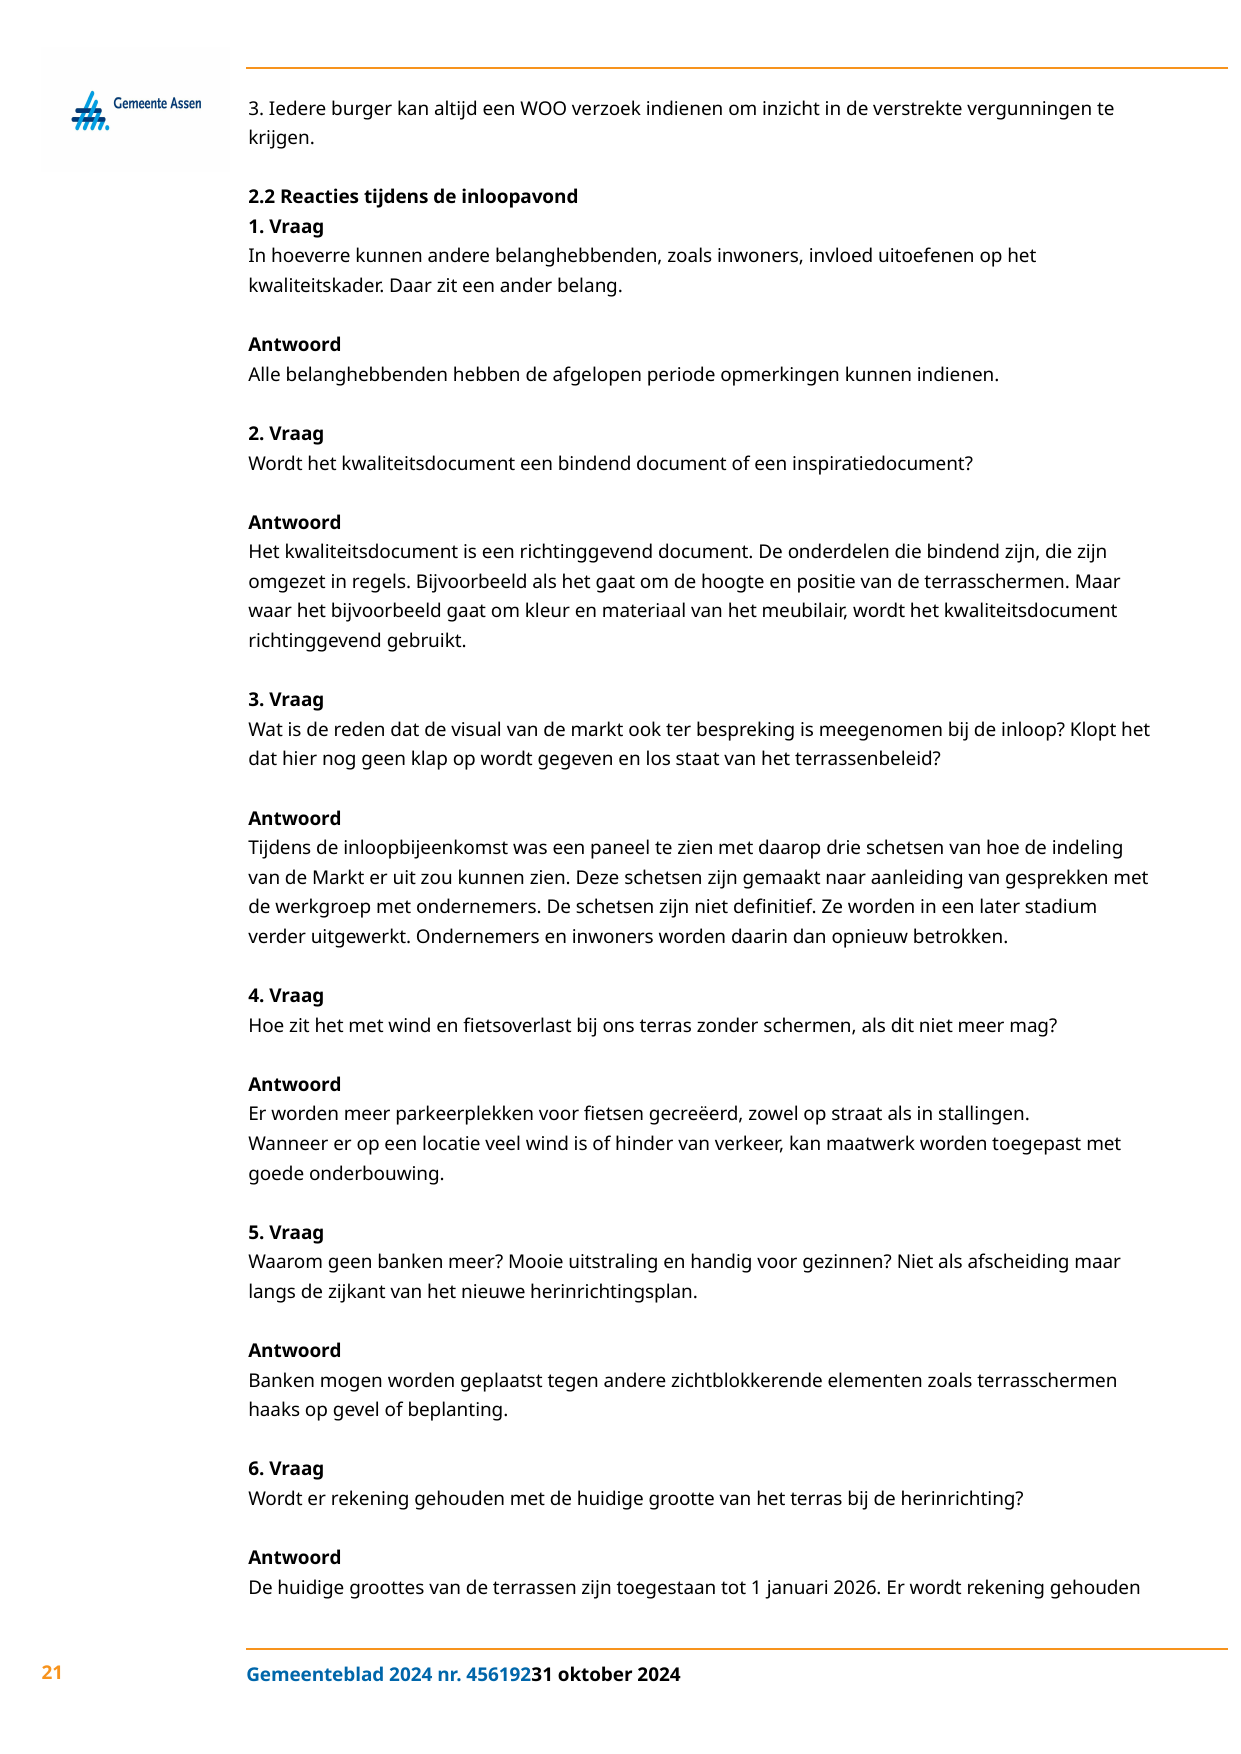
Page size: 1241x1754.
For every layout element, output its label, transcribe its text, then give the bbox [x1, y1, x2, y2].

text 5. Vraag [248, 1219, 1152, 1245]
text Antwoord [248, 1071, 1152, 1097]
text 1. Vraag [248, 213, 1152, 239]
text Waarom geen banken meer? Mooie uitstraling en handig voor gezinnen? Niet als afscheiding maar langs de zijkant van het nieuwe herinrichtingsplan. [248, 1248, 1152, 1304]
picture [41, 47, 231, 172]
text Wanneer er op een locatie veel wind is of hinder van verkeer, kan maatwerk worden toegepast met goede onderbouwing. [248, 1130, 1152, 1186]
text Alle belanghebbenden hebben de afgelopen periode opmerkingen kunnen indienen. [248, 361, 1152, 387]
text 2. Vraag [248, 420, 1152, 446]
text 3. Iedere burger kan altijd een WOO verzoek indienen om inzicht in de verstrekte vergunningen te krijgen. [248, 95, 1152, 150]
text Antwoord [248, 331, 1152, 357]
text Hoe zit het met wind en fietsoverlast bij ons terras zonder schermen, als dit niet meer mag? [248, 1012, 1152, 1038]
text 6. Vraag [248, 1456, 1152, 1481]
text Antwoord [248, 1337, 1152, 1363]
text 3. Vraag [248, 686, 1152, 712]
text Antwoord [248, 1544, 1152, 1570]
text De huidige groottes van de terrassen zijn toegestaan tot 1 januari 2026. Er wordt rekening gehouden [248, 1574, 1152, 1600]
text Antwoord [248, 509, 1152, 535]
text Tijdens de inloopbijeenkomst was een paneel te zien met daarop drie schetsen van hoe de indeling van de Markt er uit zou kunnen zien. Deze schetsen zijn gemaakt naar aanleiding van gesprekken met de werkgroep met ondernemers. De schetsen zijn niet definitief. Ze worden in een later stadium verder uitgewerkt. Ondernemers en inwoners worden daarin dan opnieuw betrokken. [248, 834, 1152, 949]
text Wat is de reden dat de visual van de markt ook ter bespreking is meegenomen bij de inloop? Klopt het dat hier nog geen klap op wordt gegeven en los staat van het terrassenbeleid? [248, 716, 1152, 771]
text Er worden meer parkeerplekken voor fietsen gecreëerd, zowel op straat als in stallingen. [248, 1101, 1152, 1126]
text Antwoord [248, 805, 1152, 831]
text Wordt het kwaliteitsdocument een bindend document of een inspiratiedocument? [248, 450, 1152, 476]
text Banken mogen worden geplaatst tegen andere zichtblokkerende elementen zoals terrasschermen haaks op gevel of beplanting. [248, 1367, 1152, 1422]
text 4. Vraag [248, 982, 1152, 1008]
text 2.2 Reacties tijdens de inloopavond [248, 183, 1152, 209]
text Het kwaliteitsdocument is een richtinggevend document. De onderdelen die bindend zijn, die zijn omgezet in regels. Bijvoorbeeld als het gaat om de hoogte en positie van de terrasschermen. Maar waar het bijvoorbeeld gaat om kleur en materiaal van het meubilair, wordt het kwaliteitsdocument richtinggevend gebruikt. [248, 538, 1152, 653]
text Wordt er rekening gehouden met de huidige grootte van het terras bij de herinrichting? [248, 1485, 1152, 1511]
text In hoeverre kunnen andere belanghebbenden, zoals inwoners, invloed uitoefenen op het kwaliteitskader. Daar zit een ander belang. [248, 243, 1152, 298]
